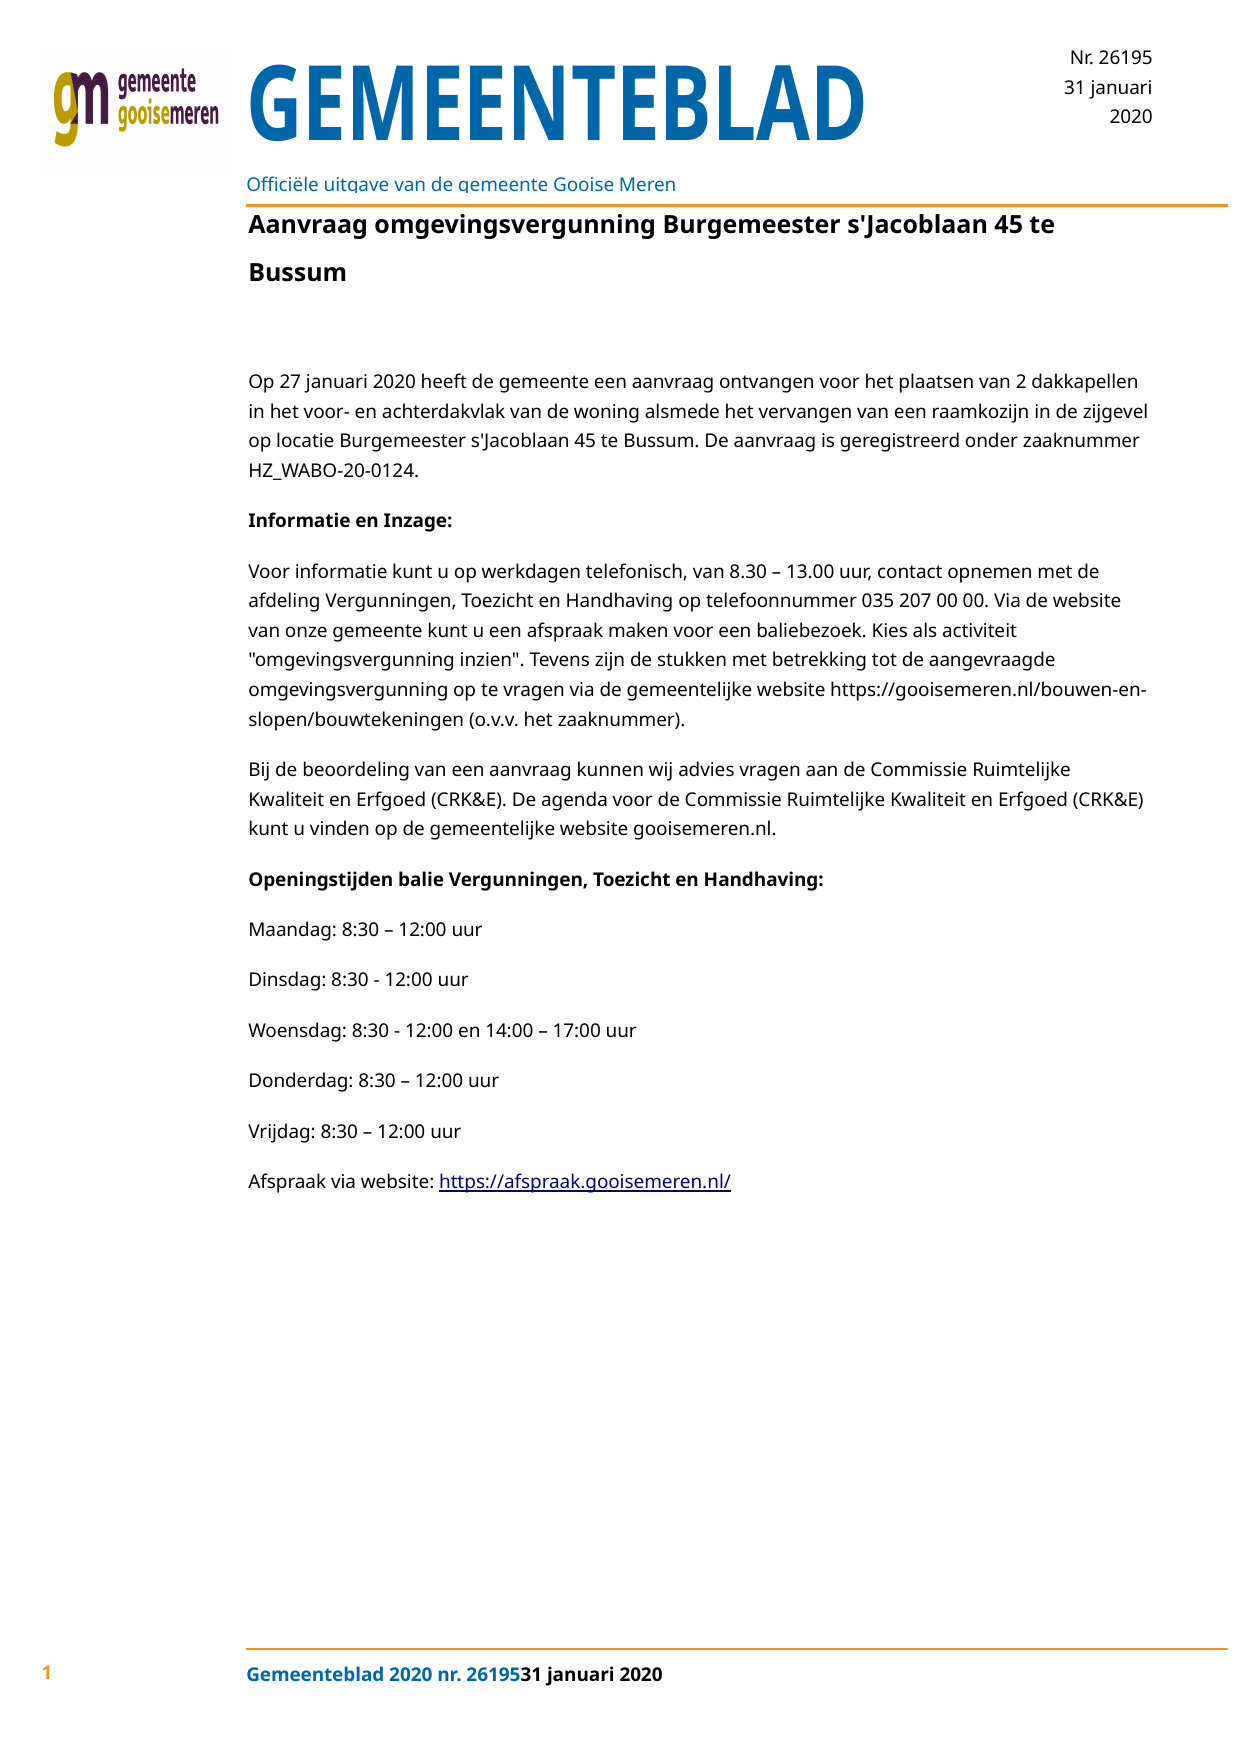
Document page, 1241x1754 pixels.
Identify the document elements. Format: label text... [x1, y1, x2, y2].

text Woensdag: 8:30 - 12:00 en 14:00 – 17:00 uur [248, 1017, 1152, 1043]
text Bij de beoordeling van een aanvraag kunnen wij advies vragen aan de Commissie Ruimtelijke Kwaliteit en Erfgoed (CRK&E). De agenda voor de Commissie Ruimtelijke Kwaliteit en Erfgoed (CRK&E) kunt u vinden op de gemeentelijke website gooisemeren.nl. [248, 756, 1152, 841]
text Donderdag: 8:30 – 12:00 uur [248, 1067, 1152, 1093]
text Op 27 januari 2020 heeft de gemeente een aanvraag ontvangen voor het plaatsen van 2 dakkapellen in het voor- en achterdakvlak van de woning alsmede het vervangen van een raamkozijn in de zijgevel op locatie Burgemeester s'Jacoblaan 45 te Bussum. De aanvraag is geregistreerd onder zaaknummer HZ_WABO-20-0124. [248, 368, 1152, 483]
text Openingstijden balie Vergunningen, Toezicht en Handhaving: [248, 866, 1152, 892]
text Aanvraag omgevingsvergunning Burgemeester s'Jacoblaan 45 te Bussum [248, 207, 1152, 288]
text Vrijdag: 8:30 – 12:00 uur [248, 1118, 1152, 1144]
text Informatie en Inzage: [248, 507, 1152, 533]
text Voor informatie kunt u op werkdagen telefonisch, van 8.30 – 13.00 uur, contact opnemen met de afdeling Vergunningen, Toezicht en Handhaving op telefoonnummer 035 207 00 00. Via de website van onze gemeente kunt u een afspraak maken voor een baliebezoek. Kies als activiteit "omgevingsvergunning inzien". Tevens zijn de stukken met betrekking tot de aangevraagde omgevingsvergunning op te vragen via de gemeentelijke website https://gooisemeren.nl/bouwen-en-slopen/bouwtekeningen (o.v.v. het zaaknummer). [248, 558, 1152, 732]
text Afspraak via website: https://afspraak.gooisemeren.nl/ [248, 1168, 1152, 1194]
text Maandag: 8:30 – 12:00 uur [248, 916, 1152, 942]
text Dinsdag: 8:30 - 12:00 uur [248, 967, 1152, 992]
picture [41, 47, 231, 172]
